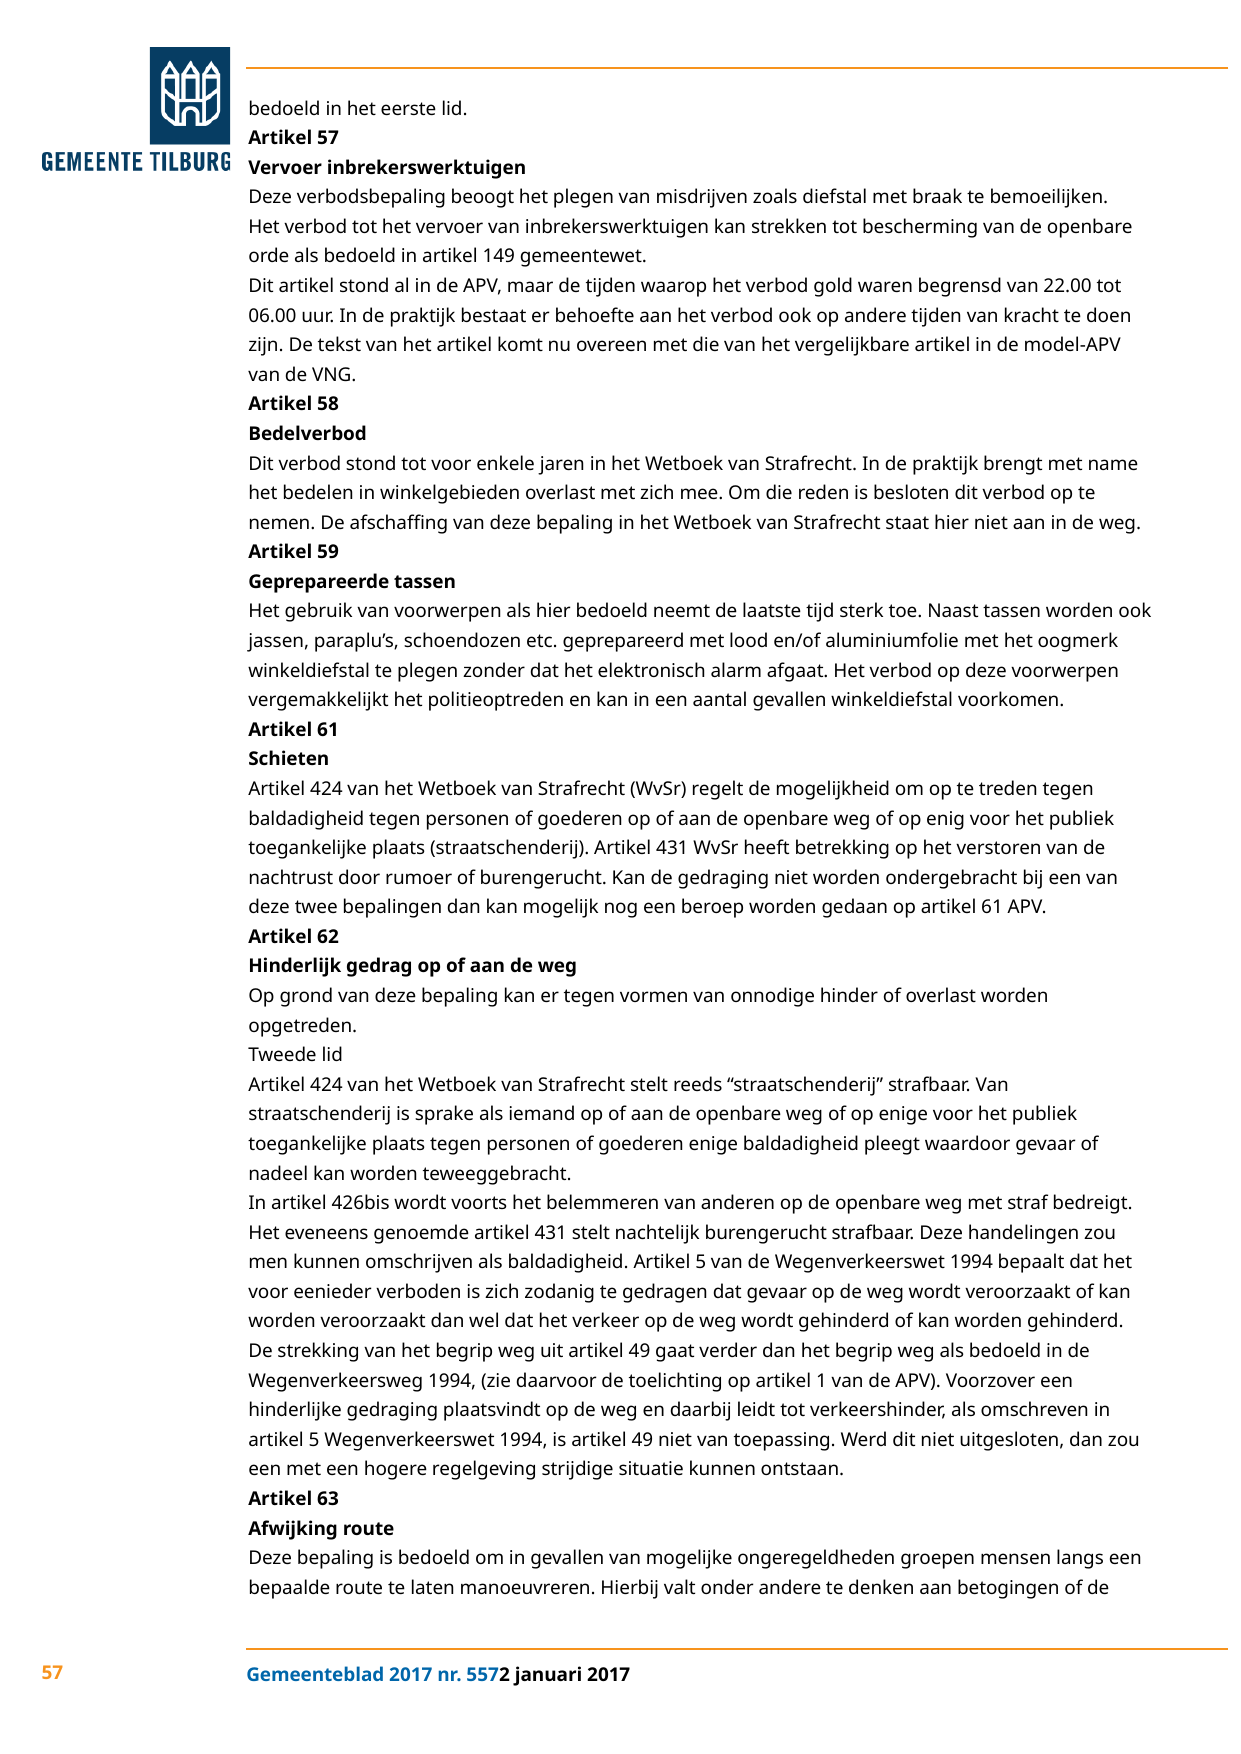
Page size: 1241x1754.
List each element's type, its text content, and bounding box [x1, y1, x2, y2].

text Afwijking route [248, 1515, 1152, 1541]
text Artikel 424 van het Wetboek van Strafrecht stelt reeds “straatschenderij” strafbaar. Van straatschenderij is sprake als iemand op of aan de openbare weg of op enige voor het publiek toegankelijke plaats tegen personen of goederen enige baldadigheid pleegt waardoor gevaar of nadeel kan worden teweeggebracht. [248, 1071, 1152, 1186]
picture [41, 47, 231, 172]
text Deze verbodsbepaling beoogt het plegen van misdrijven zoals diefstal met braak te bemoeilijken. [248, 183, 1152, 209]
text Op grond van deze bepaling kan er tegen vormen van onnodige hinder of overlast worden opgetreden. [248, 982, 1152, 1038]
text Tweede lid [248, 1041, 1152, 1067]
text Het verbod tot het vervoer van inbrekerswerktuigen kan strekken tot bescherming van de openbare orde als bedoeld in artikel 149 gemeentewet. [248, 213, 1152, 268]
text Artikel 63 [248, 1485, 1152, 1511]
text Geprepareerde tassen [248, 568, 1152, 594]
text Bedelverbod [248, 420, 1152, 446]
text Het gebruik van voorwerpen als hier bedoeld neemt de laatste tijd sterk toe. Naast tassen worden ook jassen, paraplu’s, schoendozen etc. geprepareerd met lood en/of aluminiumfolie met het oogmerk winkeldiefstal te plegen zonder dat het elektronisch alarm afgaat. Het verbod op deze voorwerpen vergemakkelijkt het politieoptreden en kan in een aantal gevallen winkeldiefstal voorkomen. [248, 598, 1152, 712]
text Artikel 424 van het Wetboek van Strafrecht (WvSr) regelt de mogelijkheid om op te treden tegen baldadigheid tegen personen of goederen op of aan de openbare weg of op enig voor het publiek toegankelijke plaats (straatschenderij). Artikel 431 WvSr heeft betrekking op het verstoren van de nachtrust door rumoer of burengerucht. Kan de gedraging niet worden ondergebracht bij een van deze twee bepalingen dan kan mogelijk nog een beroep worden gedaan op artikel 61 APV. [248, 775, 1152, 919]
text bedoeld in het eerste lid. [248, 95, 1152, 121]
text Artikel 58 [248, 391, 1152, 416]
text Artikel 61 [248, 716, 1152, 742]
text Dit artikel stond al in de APV, maar de tijden waarop het verbod gold waren begrensd van 22.00 tot 06.00 uur. In de praktijk bestaat er behoefte aan het verbod ook op andere tijden van kracht te doen zijn. De tekst van het artikel komt nu overeen met die van het vergelijkbare artikel in de model-APV van de VNG. [248, 272, 1152, 387]
text Artikel 62 [248, 923, 1152, 949]
text Deze bepaling is bedoeld om in gevallen van mogelijke ongeregeldheden groepen mensen langs een bepaalde route te laten manoeuvreren. Hierbij valt onder andere te denken aan betogingen of de [248, 1544, 1152, 1600]
text Artikel 59 [248, 538, 1152, 564]
text Artikel 57 [248, 124, 1152, 150]
text Hinderlijk gedrag op of aan de weg [248, 953, 1152, 978]
text Vervoer inbrekerswerktuigen [248, 154, 1152, 180]
text Schieten [248, 746, 1152, 771]
text In artikel 426bis wordt voorts het belemmeren van anderen op de openbare weg met straf bedreigt. Het eveneens genoemde artikel 431 stelt nachtelijk burengerucht strafbaar. Deze handelingen zou men kunnen omschrijven als baldadigheid. Artikel 5 van de Wegenverkeerswet 1994 bepaalt dat het voor eenieder verboden is zich zodanig te gedragen dat gevaar op de weg wordt veroorzaakt of kan worden veroorzaakt dan wel dat het verkeer op de weg wordt gehinderd of kan worden gehinderd. De strekking van het begrip weg uit artikel 49 gaat verder dan het begrip weg als bedoeld in de Wegenverkeersweg 1994, (zie daarvoor de toelichting op artikel 1 van de APV). Voorzover een hinderlijke gedraging plaatsvindt op de weg en daarbij leidt tot verkeershinder, als omschreven in artikel 5 Wegenverkeerswet 1994, is artikel 49 niet van toepassing. Werd dit niet uitgesloten, dan zou een met een hogere regelgeving strijdige situatie kunnen ontstaan. [248, 1189, 1152, 1481]
text Dit verbod stond tot voor enkele jaren in het Wetboek van Strafrecht. In de praktijk brengt met name het bedelen in winkelgebieden overlast met zich mee. Om die reden is besloten dit verbod op te nemen. De afschaffing van deze bepaling in het Wetboek van Strafrecht staat hier niet aan in de weg. [248, 450, 1152, 535]
